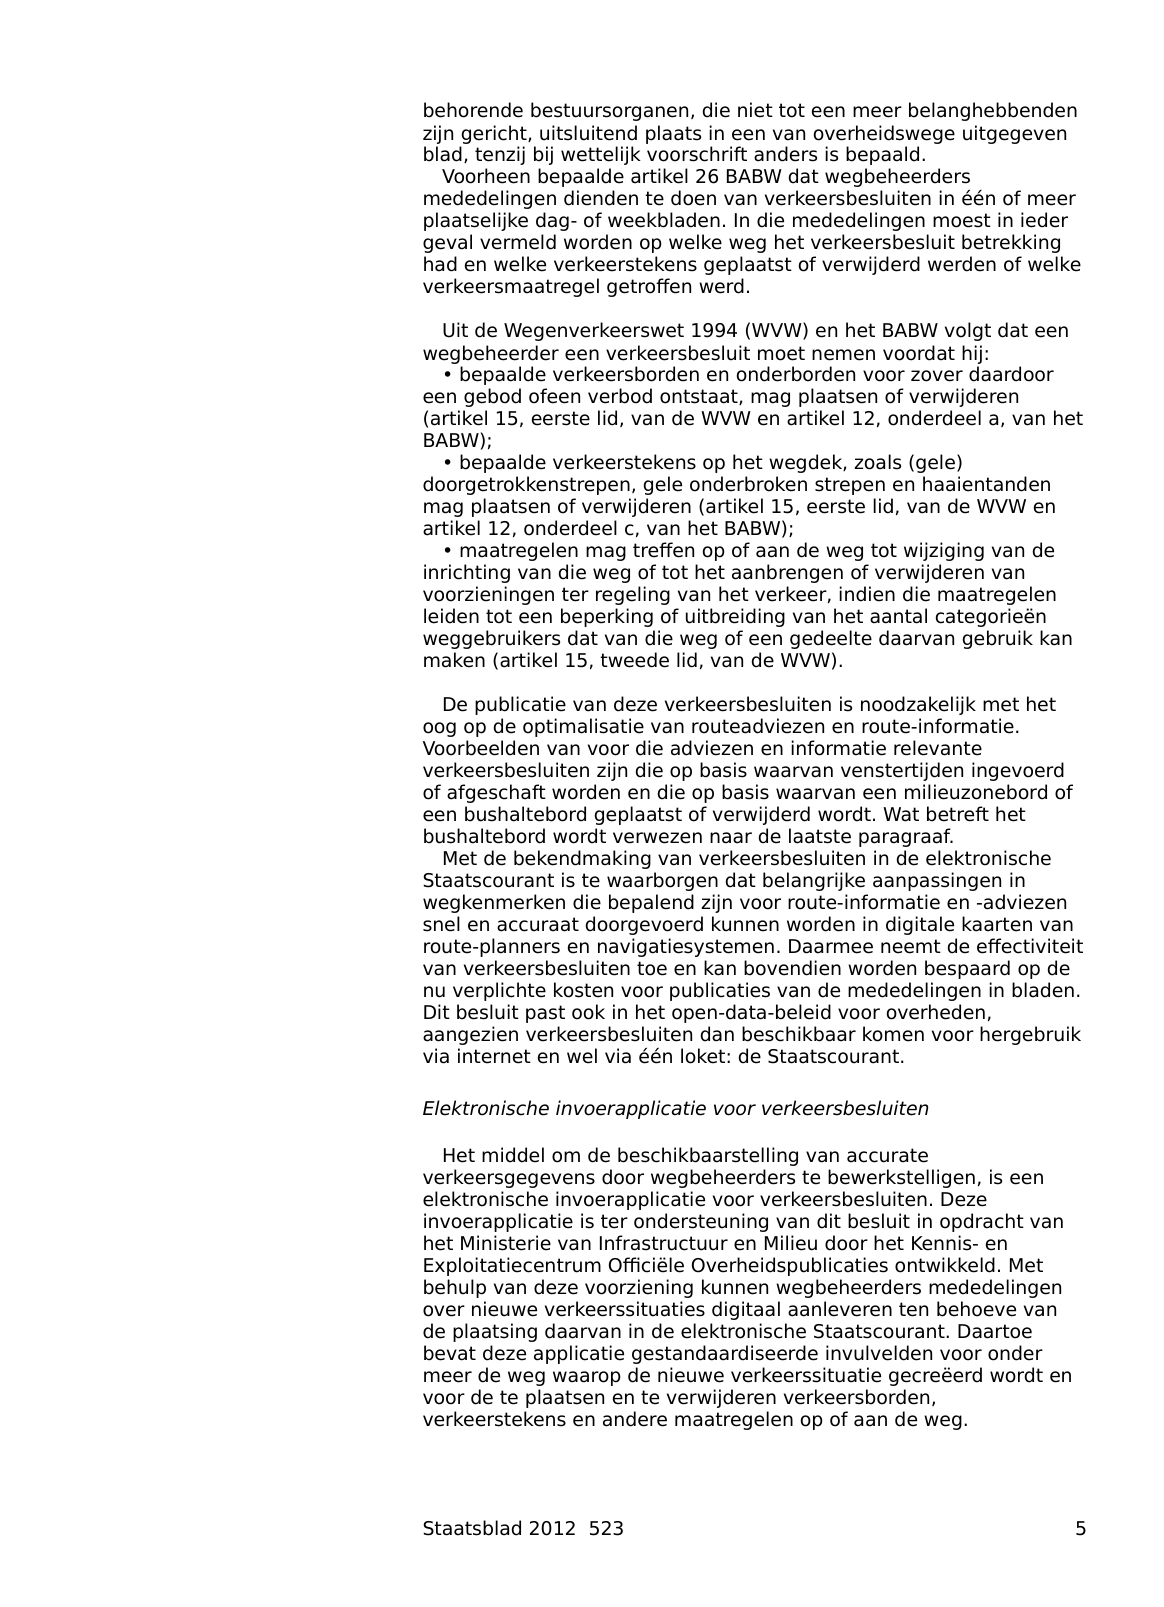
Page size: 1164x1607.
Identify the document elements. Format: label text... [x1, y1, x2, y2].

text • maatregelen mag treffen op of aan de weg tot wijziging van de inrichting van die weg of tot het aanbrengen of verwijderen van voorzieningen ter regeling van het verkeer, indien die maatregelen leiden tot een beperking of uitbreiding van het aantal categorieën weggebruikers dat van die weg of een gedeelte daarvan gebruik kan maken (artikel 15, tweede lid, van de WVW). [422, 540, 1087, 672]
text Met de bekendmaking van verkeersbesluiten in de elektronische Staatscourant is te waarborgen dat belangrijke aanpassingen in wegkenmerken die bepalend zijn voor route-informatie en -adviezen snel en accuraat doorgevoerd kunnen worden in digitale kaarten van route-planners en navigatiesystemen. Daarmee neemt de effectiviteit van verkeersbesluiten toe en kan bovendien worden bespaard op de nu verplichte kosten voor publicaties van de mededelingen in bladen. Dit besluit past ook in het open-data-beleid voor overheden, aangezien verkeersbesluiten dan beschikbaar komen voor hergebruik via internet en wel via één loket: de Staatscourant. [422, 848, 1087, 1068]
text Het middel om de beschikbaarstelling van accurate verkeersgegevens door wegbeheerders te bewerkstelligen, is een elektronische invoerapplicatie voor verkeersbesluiten. Deze invoerapplicatie is ter ondersteuning van dit besluit in opdracht van het Ministerie van Infrastructuur en Milieu door het Kennis- en Exploitatiecentrum Officiële Overheidspublicaties ontwikkeld. Met behulp van deze voorziening kunnen wegbeheerders mededelingen over nieuwe verkeerssituaties digitaal aanleveren ten behoeve van de plaatsing daarvan in de elektronische Staatscourant. Daartoe bevat deze applicatie gestandaardiseerde invulvelden voor onder meer de weg waarop de nieuwe verkeerssituatie gecreëerd wordt en voor de te plaatsen en te verwijderen verkeersborden, verkeerstekens en andere maatregelen op of aan de weg. [422, 1145, 1087, 1431]
text De publicatie van deze verkeersbesluiten is noodzakelijk met het oog op de optimalisatie van routeadviezen en route-informatie. Voorbeelden van voor die adviezen en informatie relevante verkeersbesluiten zijn die op basis waarvan venstertijden ingevoerd of afgeschaft worden en die op basis waarvan een milieuzonebord of een bushaltebord geplaatst of verwijderd wordt. Wat betreft het bushaltebord wordt verwezen naar de laatste paragraaf. [422, 694, 1087, 848]
text Uit de Wegenverkeerswet 1994 (WVW) en het BABW volgt dat een wegbeheerder een verkeersbesluit moet nemen voordat hij: [422, 320, 1087, 364]
subtitle Elektronische invoerapplicatie voor verkeersbesluiten [422, 1098, 1087, 1120]
text Voorheen bepaalde artikel 26 BABW dat wegbeheerders mededelingen dienden te doen van verkeersbesluiten in één of meer plaatselijke dag- of weekbladen. In die mededelingen moest in ieder geval vermeld worden op welke weg het verkeersbesluit betrekking had en welke verkeerstekens geplaatst of verwijderd werden of welke verkeersmaatregel getroffen werd. [422, 166, 1087, 298]
text behorende bestuursorganen, die niet tot een meer belanghebbenden zijn gericht, uitsluitend plaats in een van overheidswege uitgegeven blad, tenzij bij wettelijk voorschrift anders is bepaald. [422, 100, 1087, 166]
text • bepaalde verkeersborden en onderborden voor zover daardoor een gebod ofeen verbod ontstaat, mag plaatsen of verwijderen (artikel 15, eerste lid, van de WVW en artikel 12, onderdeel a, van het BABW); [422, 364, 1087, 452]
text • bepaalde verkeerstekens op het wegdek, zoals (gele) doorgetrokkenstrepen, gele onderbroken strepen en haaientanden mag plaatsen of verwijderen (artikel 15, eerste lid, van de WVW en artikel 12, onderdeel c, van het BABW); [422, 452, 1087, 540]
